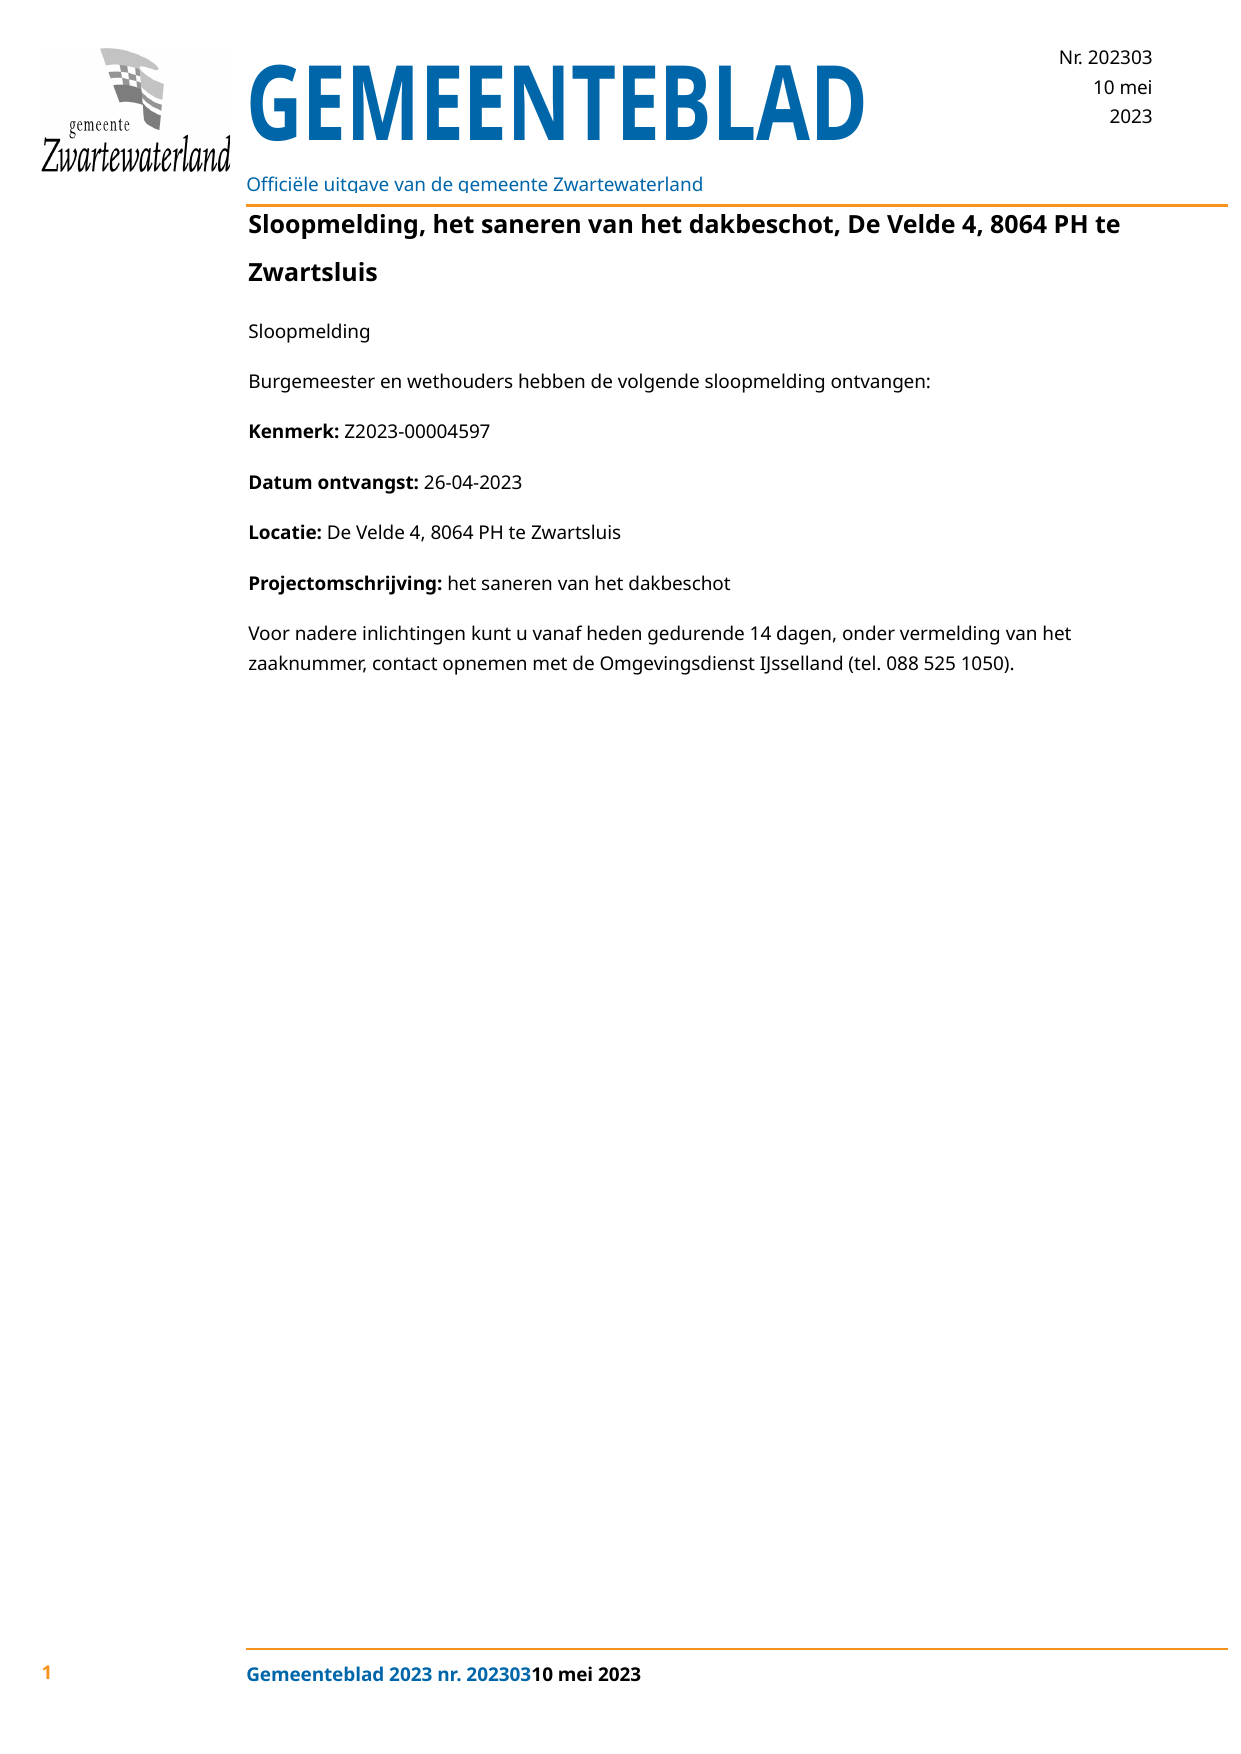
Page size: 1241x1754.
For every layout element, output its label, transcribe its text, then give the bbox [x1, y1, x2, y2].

text Sloopmelding [248, 318, 1152, 344]
text Locatie: De Velde 4, 8064 PH te Zwartsluis [248, 519, 1152, 545]
picture [41, 47, 231, 172]
text Voor nadere inlichtingen kunt u vanaf heden gedurende 14 dagen, onder vermelding van het zaaknummer, contact opnemen met de Omgevingsdienst IJsselland (tel. 088 525 1050). [248, 620, 1152, 676]
text Projectomschrijving: het saneren van het dakbeschot [248, 570, 1152, 596]
text Sloopmelding, het saneren van het dakbeschot, De Velde 4, 8064 PH te Zwartsluis [248, 207, 1152, 288]
text Datum ontvangst: 26-04-2023 [248, 469, 1152, 495]
text Kenmerk: Z2023-00004597 [248, 419, 1152, 444]
text Burgemeester en wethouders hebben de volgende sloopmelding ontvangen: [248, 368, 1152, 394]
